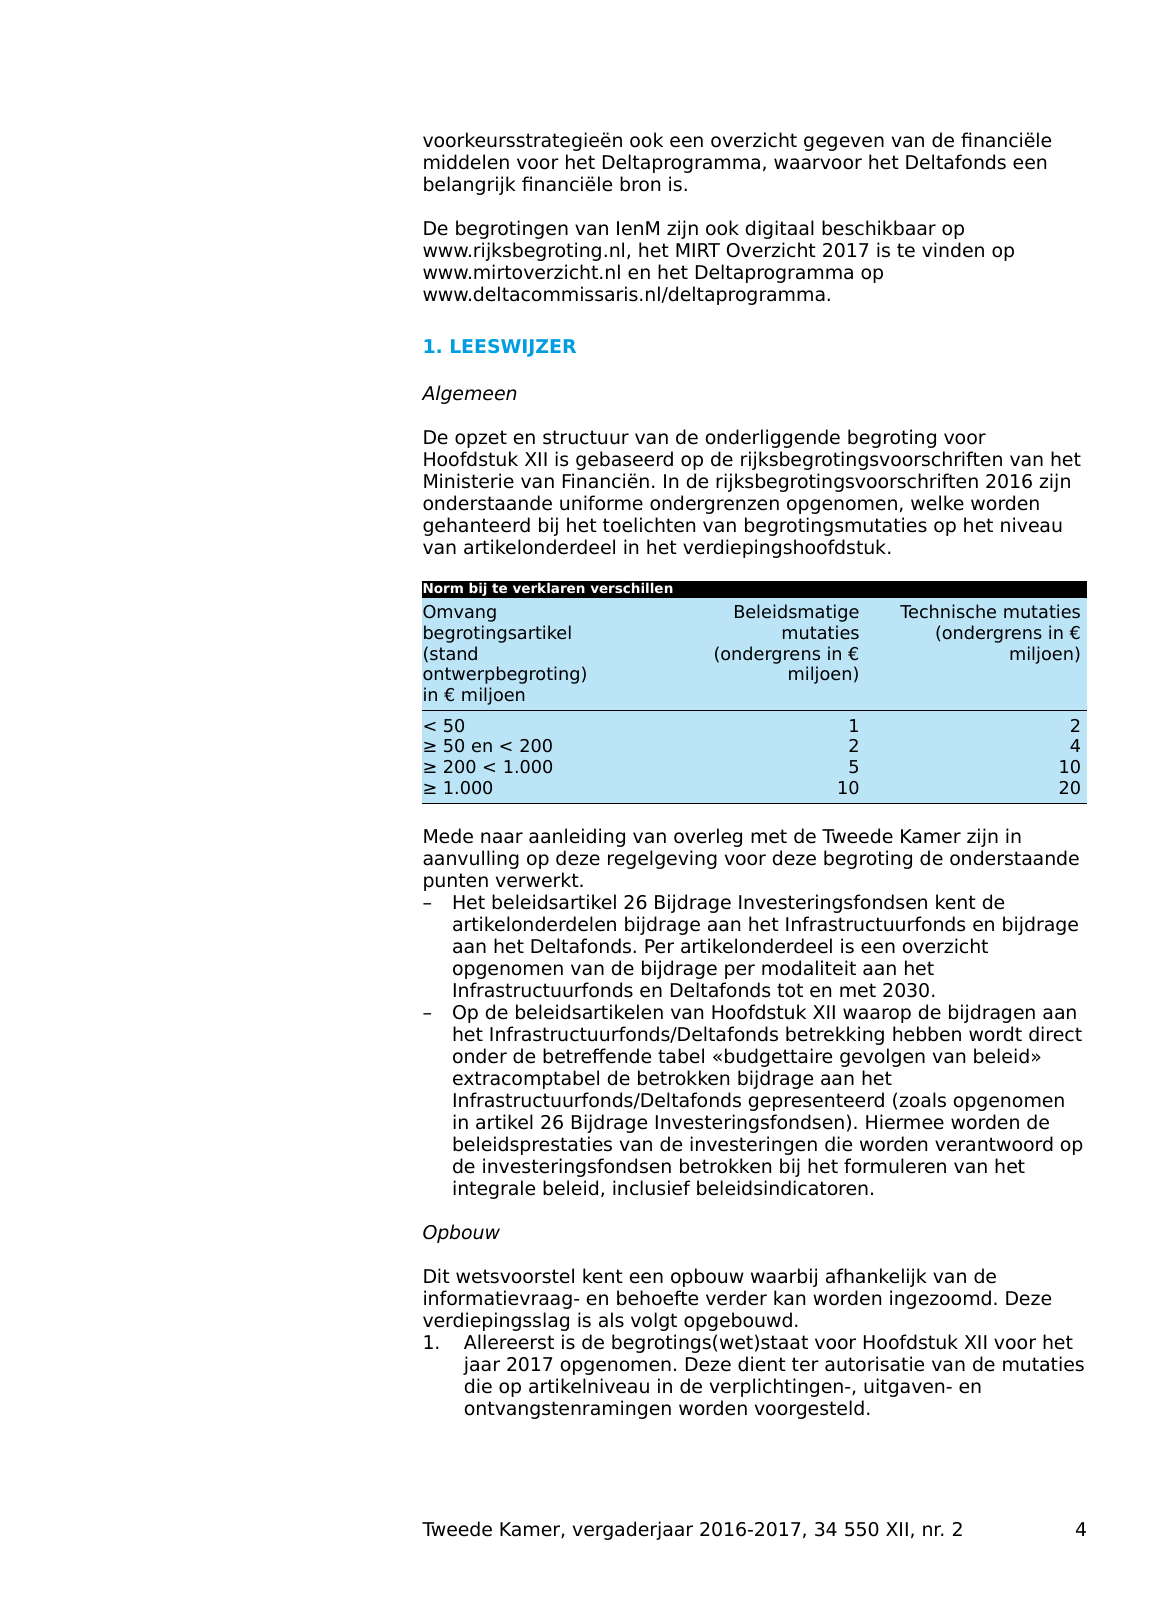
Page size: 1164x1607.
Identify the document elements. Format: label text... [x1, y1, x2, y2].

table_cell ≥ 200 < 1.000 [422, 757, 644, 778]
text De begrotingen van IenM zijn ook digitaal beschikbaar op www.rijksbegroting.nl, het MIRT Overzicht 2017 is te vinden op www.mirtoverzicht.nl en het Deltaprogramma op www.deltacommissaris.nl/deltaprogramma. [422, 218, 1087, 306]
text Dit wetsvoorstel kent een opbouw waarbij afhankelijk van de informatievraag- en behoefte verder kan worden ingezoomd. Deze verdiepingsslag is als volgt opgebouwd. [422, 1266, 1087, 1332]
table_cell 5 [644, 757, 865, 778]
subtitle Algemeen [422, 383, 1087, 405]
table_cell 4 [865, 736, 1087, 757]
table_cell 2 [644, 736, 865, 757]
subtitle 1. LEESWIJZER [422, 336, 1087, 358]
table_header Norm bij te verklaren verschillen [422, 581, 1087, 597]
subtitle Opbouw [422, 1222, 1087, 1244]
text – Op de beleidsartikelen van Hoofdstuk XII waarop de bijdragen aan het Infrastructuurfonds/Deltafonds betrekking hebben wordt direct onder de betreffende tabel «budgettaire gevolgen van beleid» extracomptabel de betrokken bijdrage aan het Infrastructuurfonds/Deltafonds gepresenteerd (zoals opgenomen in artikel 26 Bijdrage Investeringsfondsen). Hiermee worden de beleidsprestaties van de investeringen die worden verantwoord op de investeringsfondsen betrokken bij het formuleren van het integrale beleid, inclusief beleidsindicatoren. [422, 1002, 1087, 1200]
table_cell ≥ 1.000 [422, 778, 644, 803]
table_cell ≥ 50 en < 200 [422, 736, 644, 757]
table_cell 10 [865, 757, 1087, 778]
text Mede naar aanleiding van overleg met de Tweede Kamer zijn in aanvulling op deze regelgeving voor deze begroting de onderstaande punten verwerkt. [422, 826, 1087, 892]
text voorkeursstrategieën ook een overzicht gegeven van de financiële middelen voor het Deltaprogramma, waarvoor het Deltafonds een belangrijk financiële bron is. [422, 130, 1087, 196]
table_cell Technische mutaties (ondergrens in € miljoen) [865, 598, 1087, 710]
table_cell Beleidsmatige mutaties (ondergrens in € miljoen) [644, 598, 865, 710]
text – Het beleidsartikel 26 Bijdrage Investeringsfondsen kent de artikelonderdelen bijdrage aan het Infrastructuurfonds en bijdrage aan het Deltafonds. Per artikelonderdeel is een overzicht opgenomen van de bijdrage per modaliteit aan het Infrastructuurfonds en Deltafonds tot en met 2030. [422, 892, 1087, 1002]
text 1. Allereerst is de begrotings(wet)staat voor Hoofdstuk XII voor het jaar 2017 opgenomen. Deze dient ter autorisatie van de mutaties die op artikelniveau in de verplichtingen-, uitgaven- en ontvangstenramingen worden voorgesteld. [422, 1332, 1087, 1420]
text De opzet en structuur van de onderliggende begroting voor Hoofdstuk XII is gebaseerd op de rijksbegrotingsvoorschriften van het Ministerie van Financiën. In de rijksbegrotingsvoorschriften 2016 zijn onderstaande uniforme ondergrenzen opgenomen, welke worden gehanteerd bij het toelichten van begrotingsmutaties op het niveau van artikelonderdeel in het verdiepingshoofdstuk. [422, 427, 1087, 559]
table_cell 2 [865, 711, 1087, 736]
table_cell 20 [865, 778, 1087, 803]
table_cell 1 [644, 711, 865, 736]
table_cell 10 [644, 778, 865, 803]
table_cell Omvang begrotingsartikel (stand ontwerpbegroting) in € miljoen [422, 598, 644, 710]
table_cell < 50 [422, 711, 644, 736]
